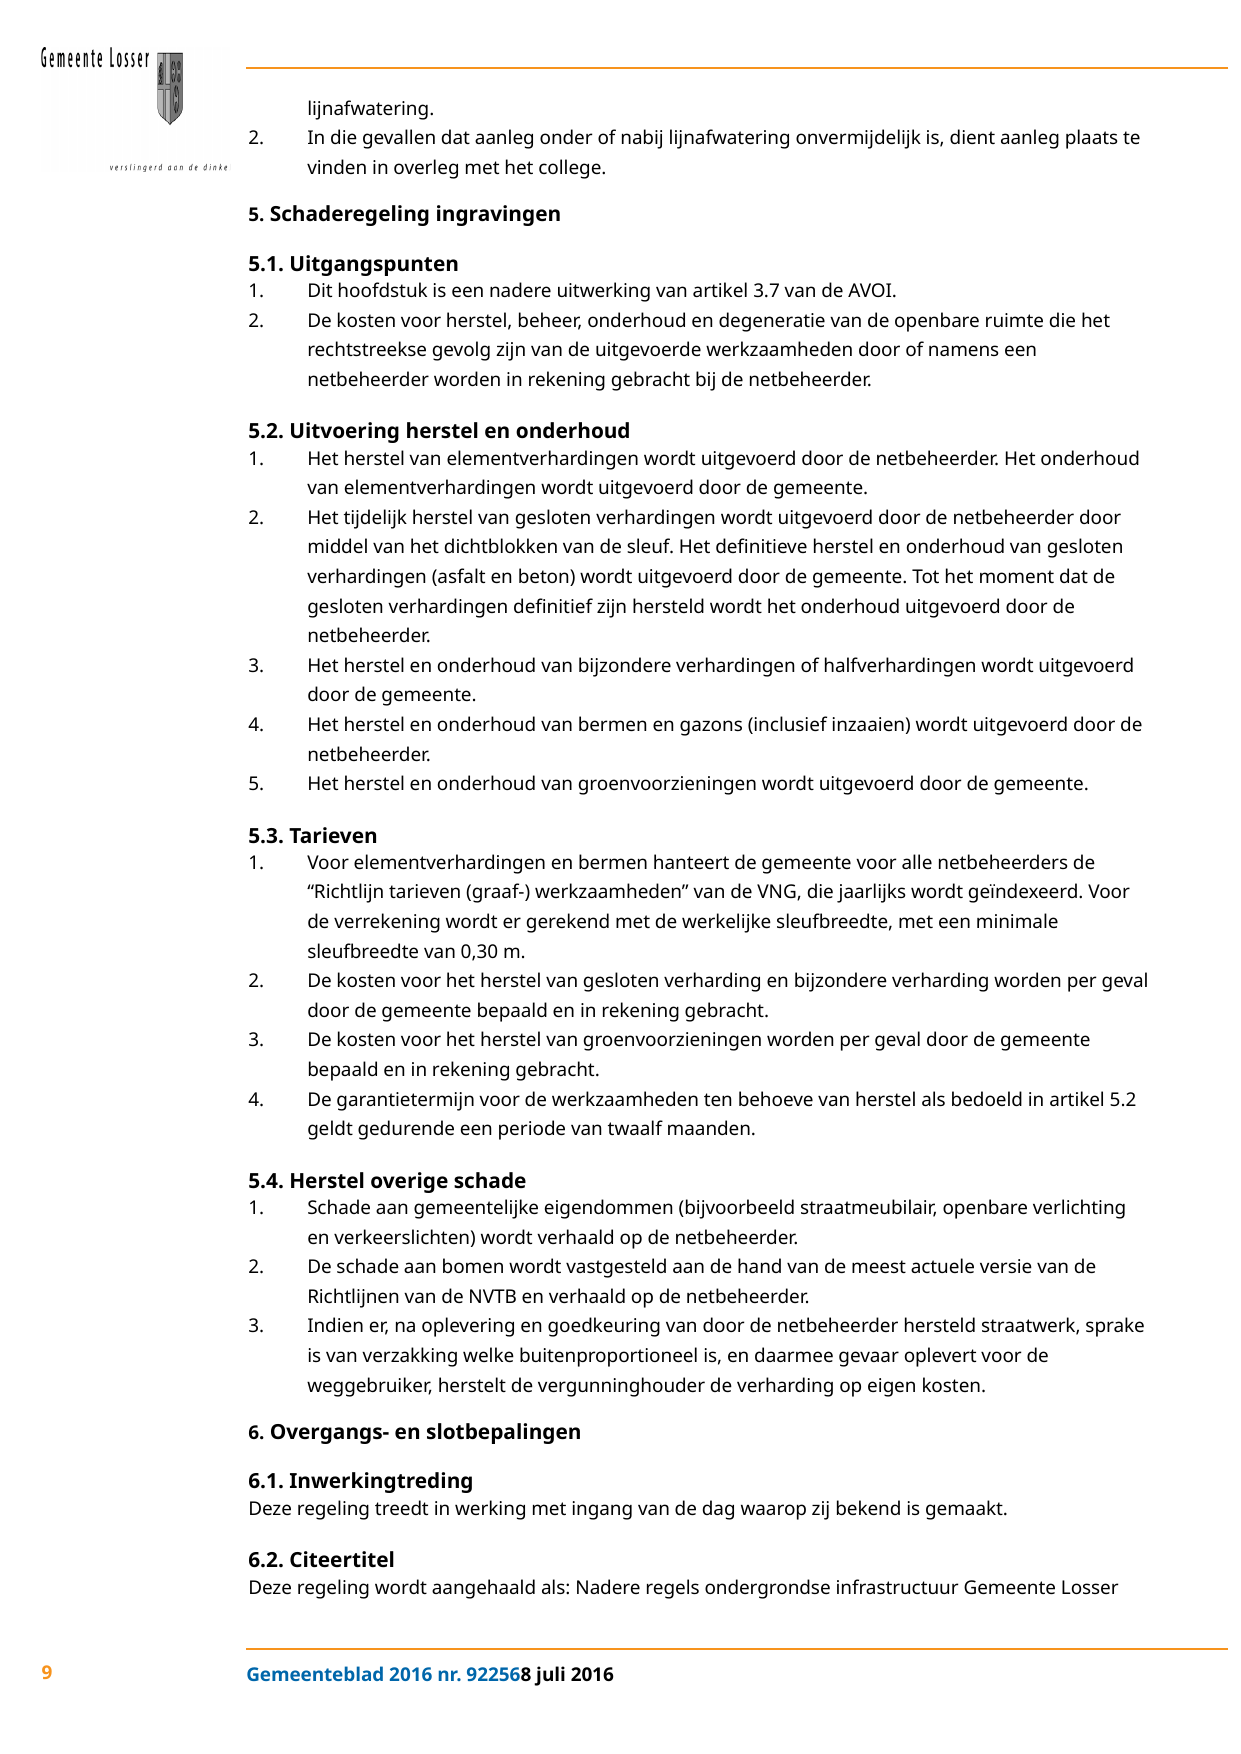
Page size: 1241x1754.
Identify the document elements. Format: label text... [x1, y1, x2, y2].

picture [41, 47, 231, 172]
list lijnafwatering. [248, 95, 1152, 121]
text 5.2. Uitvoering herstel en onderhoud [248, 416, 1152, 445]
text 5.4. Herstel overige schade [248, 1166, 1152, 1194]
list In die gevallen dat aanleg onder of nabij lijnafwatering onvermijdelijk is, dient aanleg plaats te vinden in overleg met het college. [248, 124, 1152, 180]
text Deze regeling wordt aangehaald als: Nadere regels ondergrondse infrastructuur Gemeente Losser [248, 1574, 1152, 1600]
list Het herstel en onderhoud van groenvoorzieningen wordt uitgevoerd door de gemeente. [248, 770, 1152, 796]
list Het tijdelijk herstel van gesloten verhardingen wordt uitgevoerd door de netbeheerder door middel van het dichtblokken van de sleuf. Het definitieve herstel en onderhoud van gesloten verhardingen (asfalt en beton) wordt uitgevoerd door de gemeente. Tot het moment dat de gesloten verhardingen definitief zijn hersteld wordt het onderhoud uitgevoerd door de netbeheerder. [248, 504, 1152, 648]
text 6.2. Citeertitel [248, 1546, 1152, 1574]
text 6.1. Inwerkingtreding [248, 1467, 1152, 1495]
list De kosten voor het herstel van gesloten verharding en bijzondere verharding worden per geval door de gemeente bepaald en in rekening gebracht. [248, 967, 1152, 1023]
list De garantietermijn voor de werkzaamheden ten behoeve van herstel als bedoeld in artikel 5.2 geldt gedurende een periode van twaalf maanden. [248, 1086, 1152, 1141]
list Het herstel en onderhoud van bijzondere verhardingen of halfverhardingen wordt uitgevoerd door de gemeente. [248, 652, 1152, 707]
list De kosten voor het herstel van groenvoorzieningen worden per geval door de gemeente bepaald en in rekening gebracht. [248, 1027, 1152, 1082]
text Deze regeling treedt in werking met ingang van de dag waarop zij bekend is gemaakt. [248, 1495, 1152, 1521]
text 5.3. Tarieven [248, 821, 1152, 849]
text 5. Schaderegeling ingravingen [248, 199, 1152, 228]
text 6. Overgangs- en slotbepalingen [248, 1417, 1152, 1446]
list De schade aan bomen wordt vastgesteld aan de hand van de meest actuele versie van de Richtlijnen van de NVTB en verhaald op de netbeheerder. [248, 1253, 1152, 1309]
list De kosten voor herstel, beheer, onderhoud en degeneratie van de openbare ruimte die het rechtstreekse gevolg zijn van de uitgevoerde werkzaamheden door of namens een netbeheerder worden in rekening gebracht bij de netbeheerder. [248, 307, 1152, 392]
list Indien er, na oplevering en goedkeuring van door de netbeheerder hersteld straatwerk, sprake is van verzakking welke buitenproportioneel is, en daarmee gevaar oplevert voor de weggebruiker, herstelt de vergunninghouder de verharding op eigen kosten. [248, 1313, 1152, 1397]
list Schade aan gemeentelijke eigendommen (bijvoorbeeld straatmeubilair, openbare verlichting en verkeerslichten) wordt verhaald op de netbeheerder. [248, 1194, 1152, 1249]
text 5.1. Uitgangspunten [248, 249, 1152, 277]
list Voor elementverhardingen en bermen hanteert de gemeente voor alle netbeheerders de “Richtlijn tarieven (graaf-) werkzaamheden” van de VNG, die jaarlijks wordt geïndexeerd. Voor de verrekening wordt er gerekend met de werkelijke sleufbreedte, met een minimale sleufbreedte van 0,30 m. [248, 849, 1152, 964]
list Het herstel van elementverhardingen wordt uitgevoerd door de netbeheerder. Het onderhoud van elementverhardingen wordt uitgevoerd door de gemeente. [248, 445, 1152, 500]
list Dit hoofdstuk is een nadere uitwerking van artikel 3.7 van de AVOI. [248, 277, 1152, 303]
list Het herstel en onderhoud van bermen en gazons (inclusief inzaaien) wordt uitgevoerd door de netbeheerder. [248, 711, 1152, 766]
